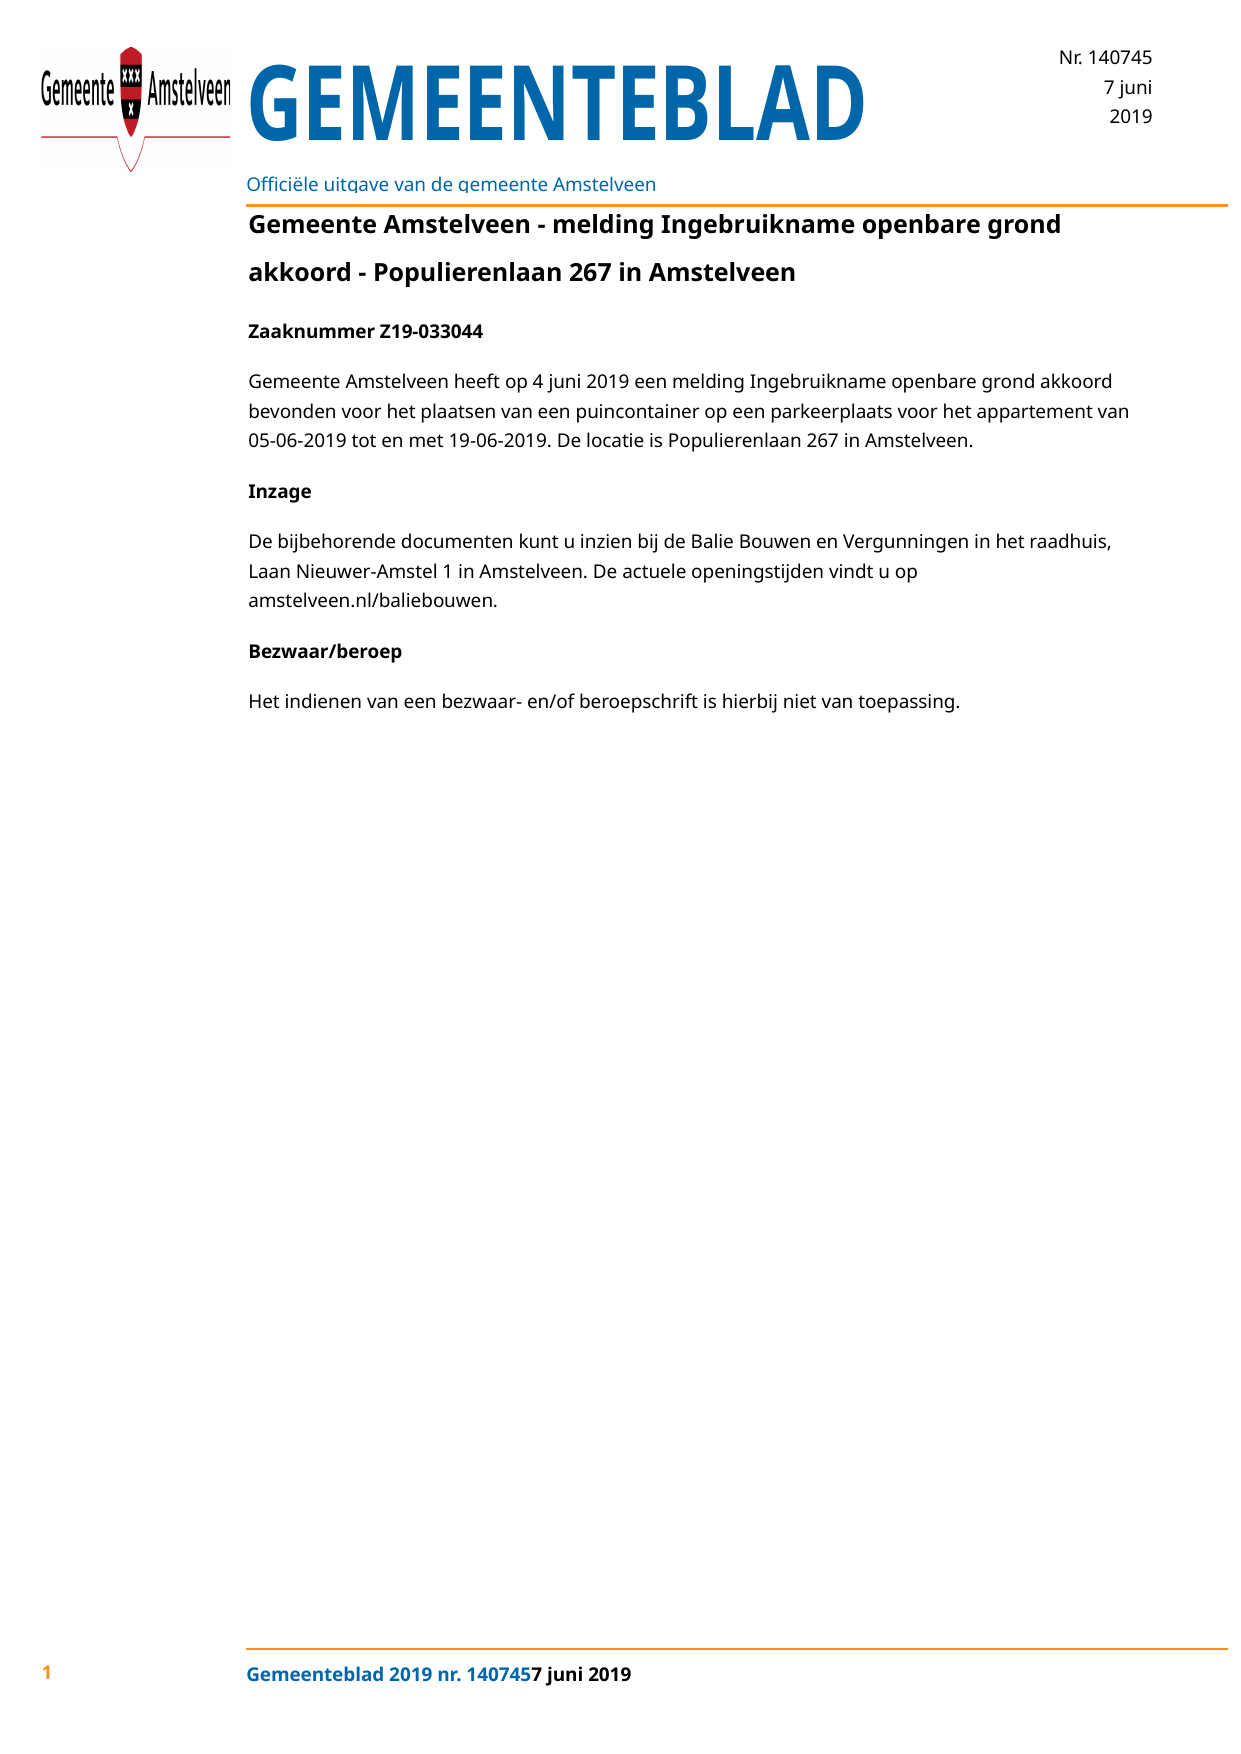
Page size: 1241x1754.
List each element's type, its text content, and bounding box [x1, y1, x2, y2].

text Inzage [248, 478, 1152, 504]
text Het indienen van een bezwaar- en/of beroepschrift is hierbij niet van toepassing. [248, 688, 1152, 714]
text Gemeente Amstelveen - melding Ingebruikname openbare grond akkoord - Populierenlaan 267 in Amstelveen [248, 207, 1152, 288]
text Zaaknummer Z19-033044 [248, 318, 1152, 344]
text Gemeente Amstelveen heeft op 4 juni 2019 een melding Ingebruikname openbare grond akkoord bevonden voor het plaatsen van een puincontainer op een parkeerplaats voor het appartement van 05-06-2019 tot en met 19-06-2019. De locatie is Populierenlaan 267 in Amstelveen. [248, 368, 1152, 453]
text De bijbehorende documenten kunt u inzien bij de Balie Bouwen en Vergunningen in het raadhuis, Laan Nieuwer-Amstel 1 in Amstelveen. De actuele openingstijden vindt u op amstelveen.nl/baliebouwen. [248, 528, 1152, 613]
text Bezwaar/beroep [248, 638, 1152, 664]
picture [41, 47, 231, 172]
